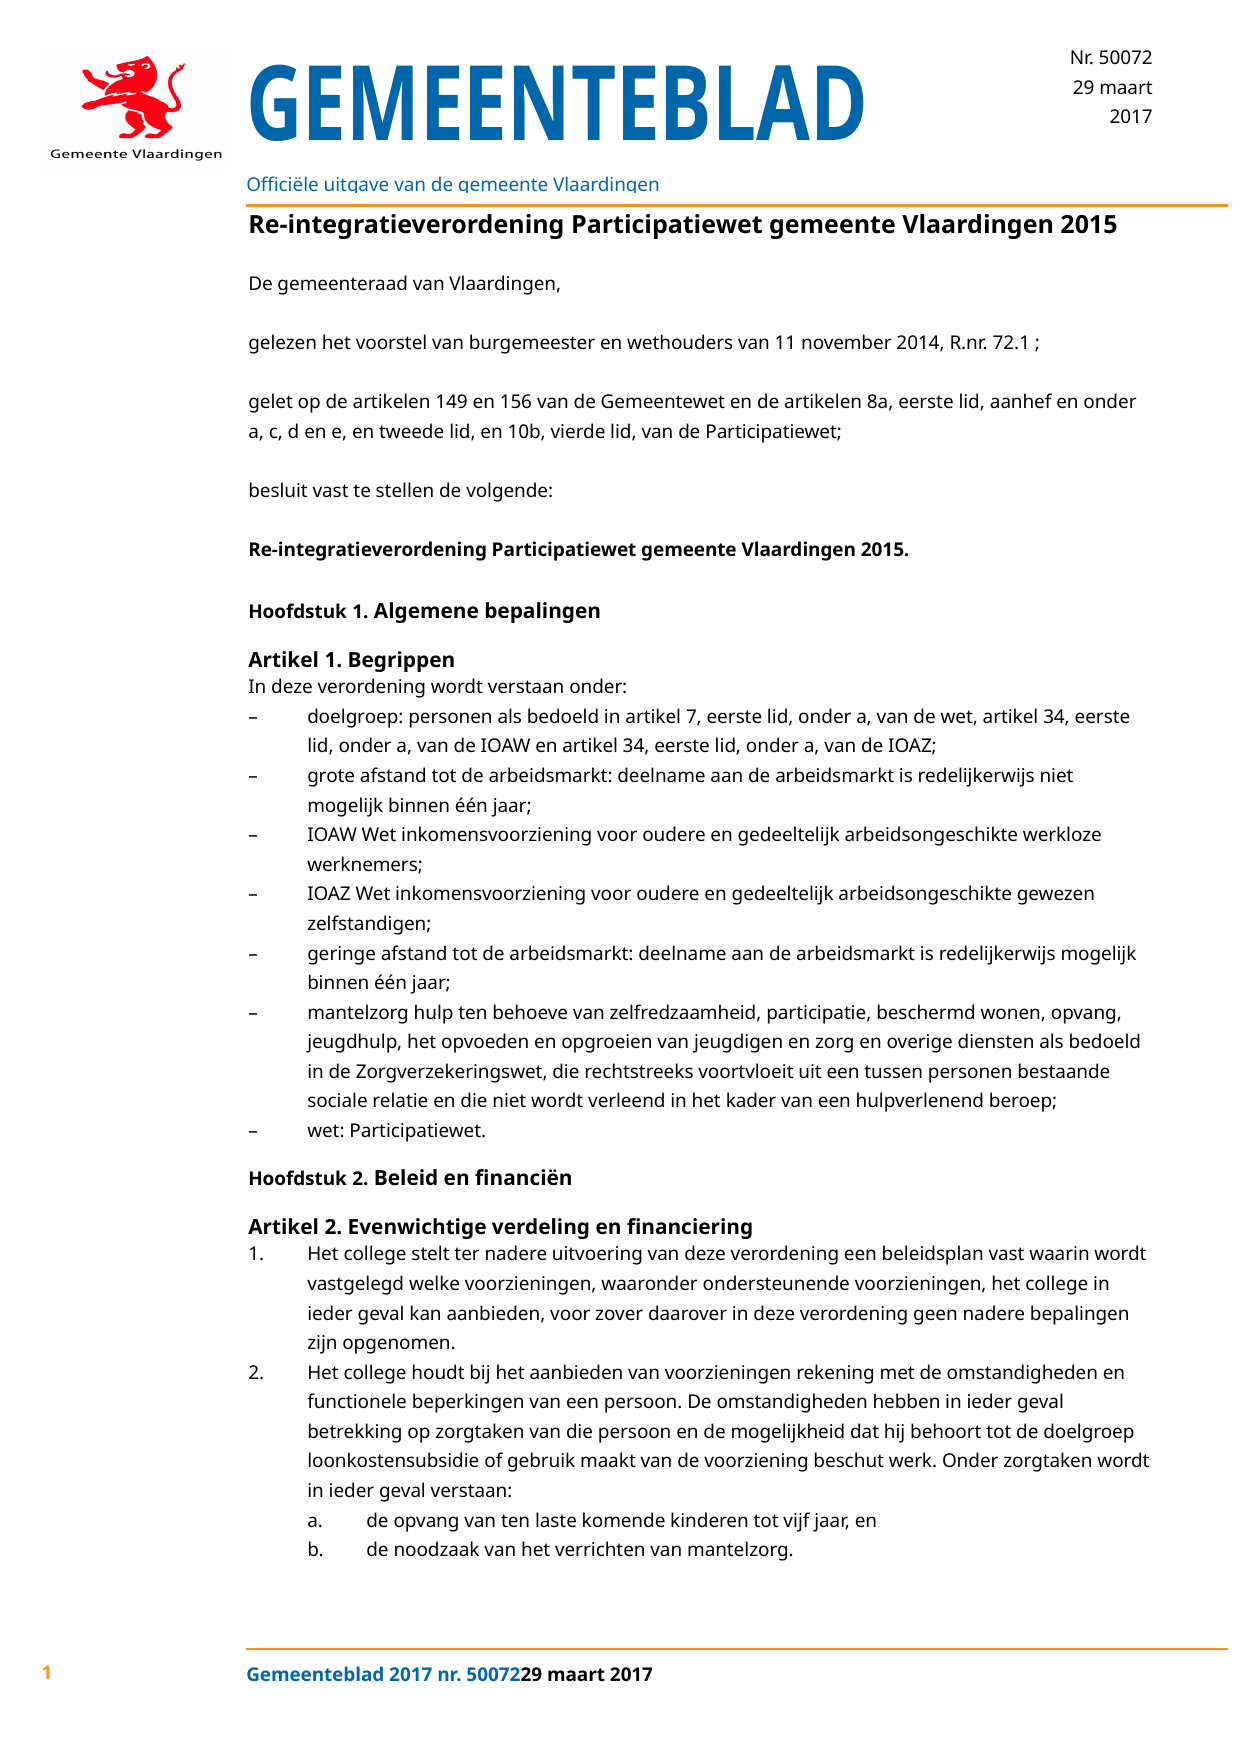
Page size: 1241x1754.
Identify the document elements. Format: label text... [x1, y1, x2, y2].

text gelezen het voorstel van burgemeester en wethouders van 11 november 2014, R.nr. 72.1 ; [248, 329, 1152, 355]
list Het college houdt bij het aanbieden van voorzieningen rekening met de omstandigheden en functionele beperkingen van een persoon. De omstandigheden hebben in ieder geval betrekking op zorgtaken van die persoon en de mogelijkheid dat hij behoort tot de doelgroep loonkostensubsidie of gebruik maakt van de voorziening beschut werk. Onder zorgtaken wordt in ieder geval verstaan: [248, 1359, 1152, 1503]
list geringe afstand tot de arbeidsmarkt: deelname aan de arbeidsmarkt is redelijkerwijs mogelijk binnen één jaar; [248, 940, 1152, 995]
list mantelzorg hulp ten behoeve van zelfredzaamheid, participatie, beschermd wonen, opvang, jeugdhulp, het opvoeden en opgroeien van jeugdigen en zorg en overige diensten als bedoeld in de Zorgverzekeringswet, die rechtstreeks voortvloeit uit een tussen personen bestaande sociale relatie en die niet wordt verleend in het kader van een hulpverlenend beroep; [248, 999, 1152, 1113]
text Hoofdstuk 1. Algemene bepalingen [248, 596, 1152, 624]
text Artikel 1. Begrippen [248, 645, 1152, 673]
list IOAW Wet inkomensvoorziening voor oudere en gedeeltelijk arbeidsongeschikte werkloze werknemers; [248, 821, 1152, 877]
picture [41, 47, 231, 172]
text gelet op de artikelen 149 en 156 van de Gemeentewet en de artikelen 8a, eerste lid, aanhef en onder a, c, d en e, en tweede lid, en 10b, vierde lid, van de Participatiewet; [248, 389, 1152, 444]
text Artikel 2. Evenwichtige verdeling en financiering [248, 1212, 1152, 1241]
list IOAZ Wet inkomensvoorziening voor oudere en gedeeltelijk arbeidsongeschikte gewezen zelfstandigen; [248, 881, 1152, 936]
list Het college stelt ter nadere uitvoering van deze verordening een beleidsplan vast waarin wordt vastgelegd welke voorzieningen, waaronder ondersteunende voorzieningen, het college in ieder geval kan aanbieden, voor zover daarover in deze verordening geen nadere bepalingen zijn opgenomen. [248, 1241, 1152, 1355]
text Hoofdstuk 2. Beleid en financiën [248, 1163, 1152, 1191]
list doelgroep: personen als bedoeld in artikel 7, eerste lid, onder a, van de wet, artikel 34, eerste lid, onder a, van de IOAW en artikel 34, eerste lid, onder a, van de IOAZ; [248, 703, 1152, 758]
text De gemeenteraad van Vlaardingen, [248, 270, 1152, 296]
text In deze verordening wordt verstaan onder: [248, 673, 1152, 699]
list de opvang van ten laste komende kinderen tot vijf jaar, en [307, 1507, 1152, 1532]
text Re-integratieverordening Participatiewet gemeente Vlaardingen 2015 [248, 207, 1152, 241]
list de noodzaak van het verrichten van mantelzorg. [307, 1536, 1152, 1562]
list grote afstand tot de arbeidsmarkt: deelname aan de arbeidsmarkt is redelijkerwijs niet mogelijk binnen één jaar; [248, 762, 1152, 817]
list wet: Participatiewet. [248, 1117, 1152, 1143]
text besluit vast te stellen de volgende: [248, 477, 1152, 503]
text Re-integratieverordening Participatiewet gemeente Vlaardingen 2015. [248, 537, 1152, 562]
